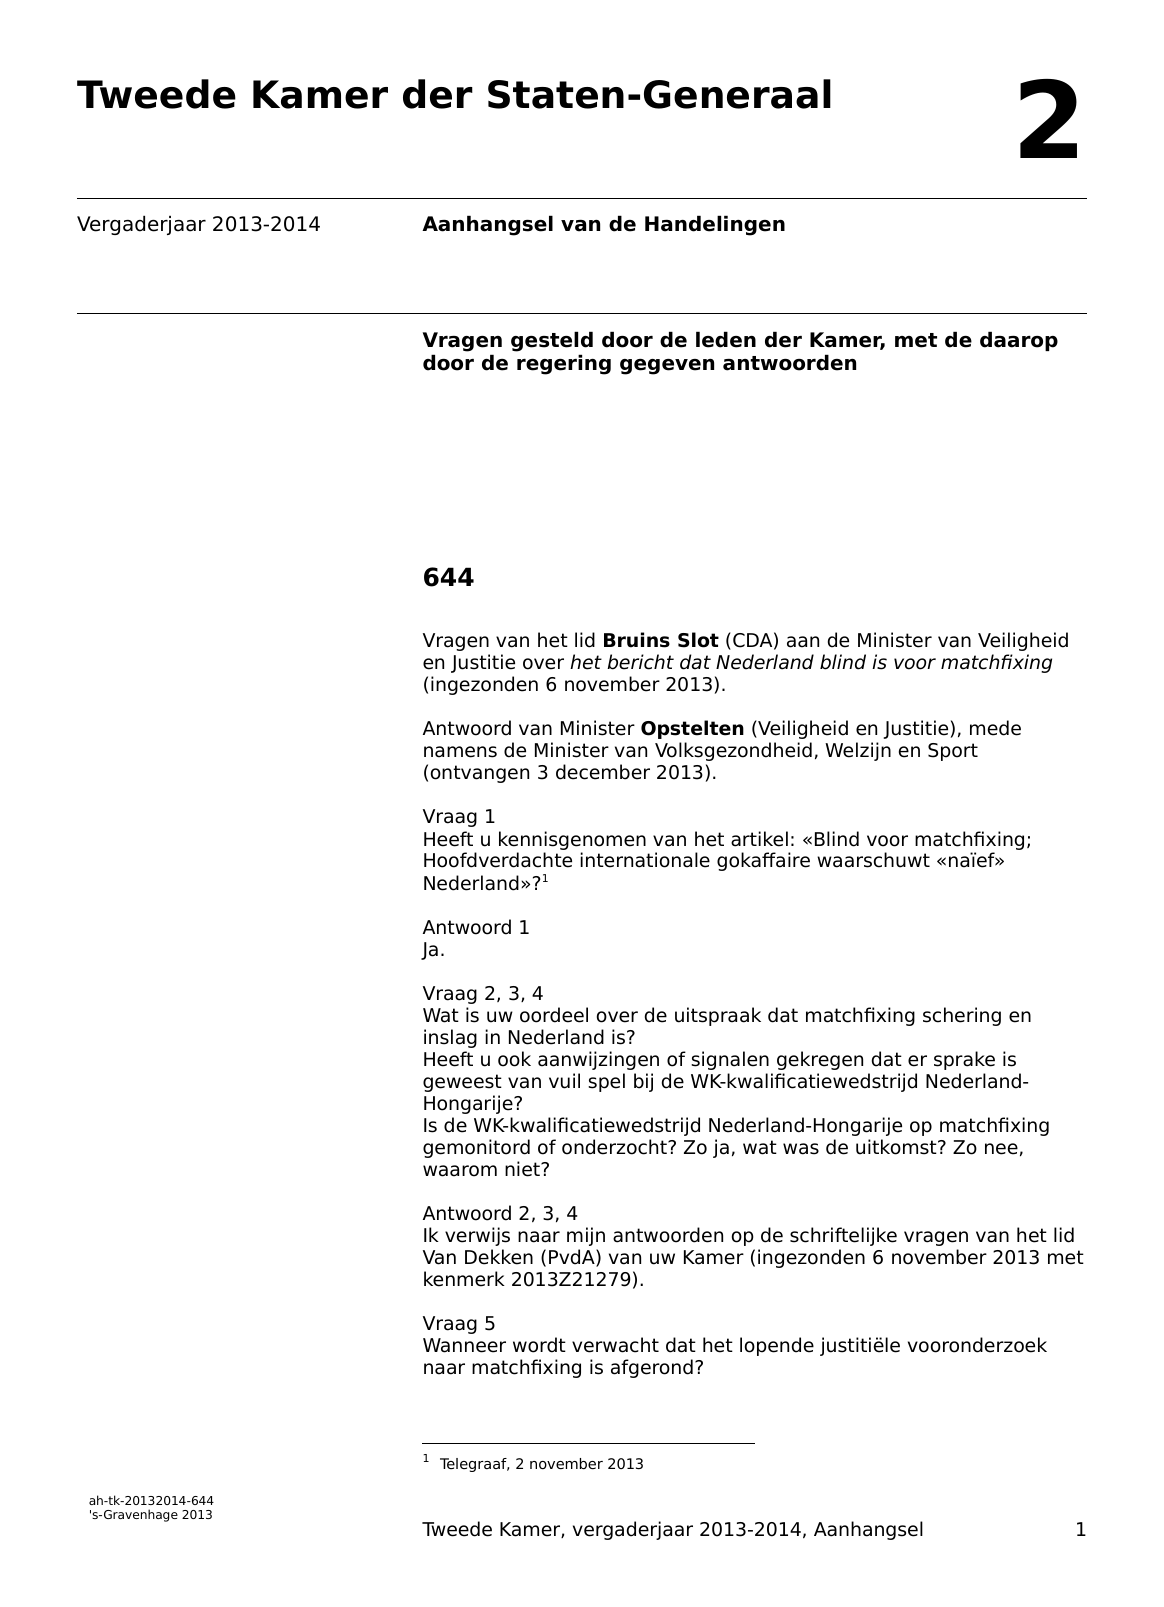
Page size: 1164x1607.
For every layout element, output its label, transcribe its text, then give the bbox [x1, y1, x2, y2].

text ah-tk-20132014-644 [88, 1494, 323, 1508]
text Vraag 5 [422, 1313, 1087, 1335]
text Antwoord 1 [422, 917, 1087, 938]
text Heeft u ook aanwijzingen of signalen gekregen dat er sprake is geweest van vuil spel bij de WK-kwalificatiewedstrijd Nederland-Hongarije? [422, 1049, 1087, 1114]
text Antwoord van Minister Opstelten (Veiligheid en Justitie), mede namens de Minister van Volksgezondheid, Welzijn en Sport (ontvangen 3 december 2013). [422, 718, 1087, 784]
table_cell Vergaderjaar 2013-2014 [77, 199, 422, 313]
text Is de WK-kwalificatiewedstrijd Nederland-Hongarije op matchfixing gemonitord of onderzocht? Zo ja, wat was de uitkomst? Zo nee, waarom niet? [422, 1114, 1087, 1181]
text Telegraaf, 2 november 2013 [422, 1452, 1087, 1474]
table_cell Vragen gesteld door de leden der Kamer, met de daarop door de regering gegeven antwoorden [422, 314, 1087, 375]
text Ik verwijs naar mijn antwoorden op de schriftelijke vragen van het lid Van Dekken (PvdA) van uw Kamer (ingezonden 6 november 2013 met kenmerk 2013Z21279). [422, 1225, 1087, 1291]
text Vragen van het lid Bruins Slot (CDA) aan de Minister van Veiligheid en Justitie over het bericht dat Nederland blind is voor matchfixing (ingezonden 6 november 2013). [422, 630, 1087, 696]
text 644 [422, 563, 1087, 592]
table_header 2 [886, 59, 1087, 198]
text Ja. [422, 938, 1087, 961]
text Vraag 1 [422, 806, 1087, 828]
text Wanneer wordt verwacht dat het lopende justitiële vooronderzoek naar matchfixing is afgerond? [422, 1335, 1087, 1379]
table_cell [77, 314, 422, 375]
text Wat is uw oordeel over de uitspraak dat matchfixing schering en inslag in Nederland is? [422, 1005, 1087, 1049]
text 's-Gravenhage 2013 [88, 1508, 323, 1522]
table_cell Aanhangsel van de Handelingen [422, 199, 1087, 313]
text Heeft u kennisgenomen van het artikel: «Blind voor matchfixing; Hoofdverdachte internationale gokaffaire waarschuwt «naïef» Nederland»? [422, 828, 1087, 894]
table_header Tweede Kamer der Staten-Generaal [77, 59, 886, 198]
text Antwoord 2, 3, 4 [422, 1203, 1087, 1225]
text Vraag 2, 3, 4 [422, 983, 1087, 1005]
